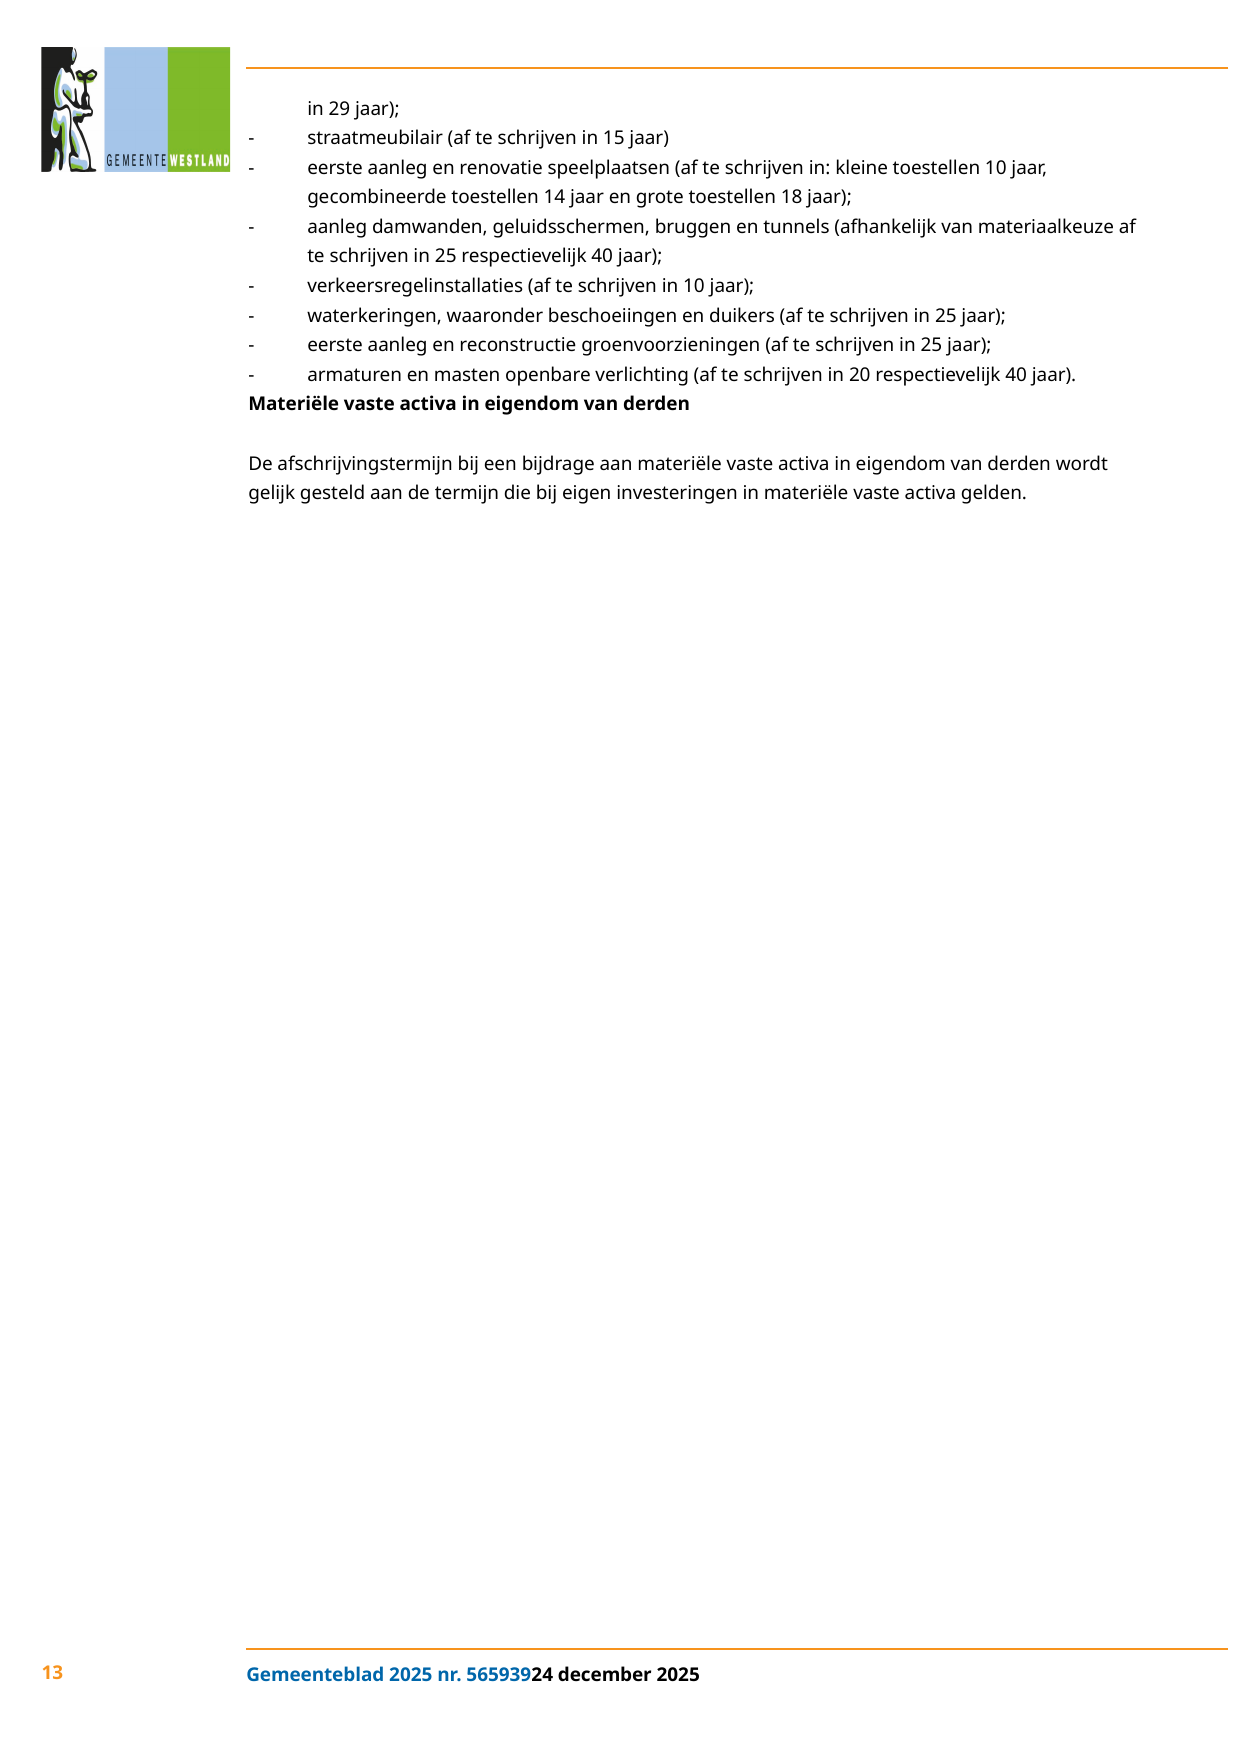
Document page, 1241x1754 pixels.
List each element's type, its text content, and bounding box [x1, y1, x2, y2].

text Materiële vaste activa in eigendom van derden [248, 391, 1152, 416]
text De afschrijvingstermijn bij een bijdrage aan materiële vaste activa in eigendom van derden wordt gelijk gesteld aan de termijn die bij eigen investeringen in materiële vaste activa gelden. [248, 450, 1152, 505]
list eerste aanleg en reconstructie groenvoorzieningen (af te schrijven in 25 jaar); [248, 331, 1152, 357]
list straatmeubilair (af te schrijven in 15 jaar) [248, 124, 1152, 150]
list waterkeringen, waaronder beschoeiingen en duikers (af te schrijven in 25 jaar); [248, 302, 1152, 328]
list armaturen en masten openbare verlichting (af te schrijven in 20 respectievelijk 40 jaar). [248, 361, 1152, 387]
list aanleg damwanden, geluidsschermen, bruggen en tunnels (afhankelijk van materiaalkeuze af te schrijven in 25 respectievelijk 40 jaar); [248, 213, 1152, 268]
list in 29 jaar); [248, 95, 1152, 121]
picture [41, 47, 231, 172]
list verkeersregelinstallaties (af te schrijven in 10 jaar); [248, 272, 1152, 298]
list eerste aanleg en renovatie speelplaatsen (af te schrijven in: kleine toestellen 10 jaar, gecombineerde toestellen 14 jaar en grote toestellen 18 jaar); [248, 154, 1152, 209]
